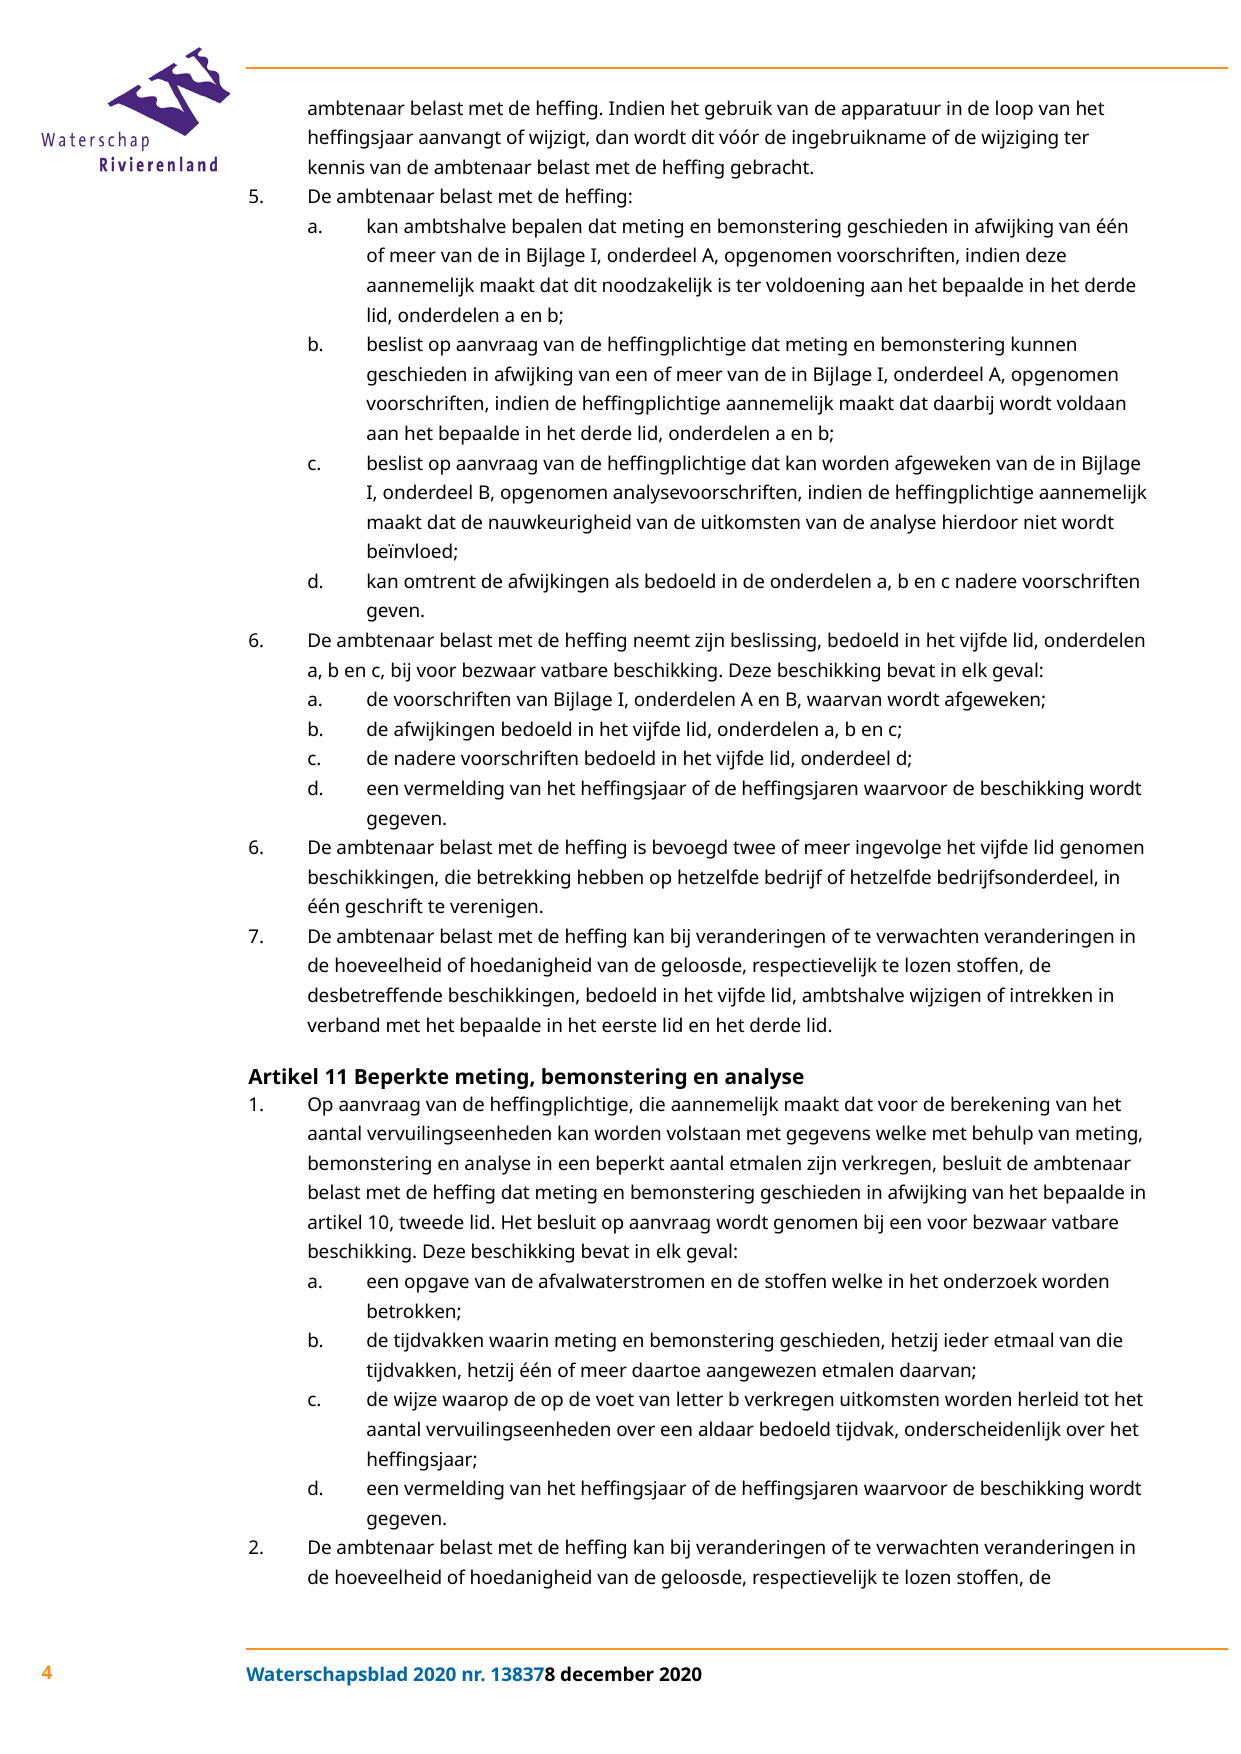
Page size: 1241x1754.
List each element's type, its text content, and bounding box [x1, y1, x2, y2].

list een vermelding van het heffingsjaar of de heffingsjaren waarvoor de beschikking wordt gegeven. [307, 1475, 1152, 1531]
picture [41, 47, 231, 172]
list de wijze waarop de op de voet van letter b verkregen uitkomsten worden herleid tot het aantal vervuilingseenheden over een aldaar bedoeld tijdvak, onderscheidenlijk over het heffingsjaar; [307, 1387, 1152, 1471]
list de tijdvakken waarin meting en bemonstering geschieden, hetzij ieder etmaal van die tijdvakken, hetzij één of meer daartoe aangewezen etmalen daarvan; [307, 1327, 1152, 1383]
list de nadere voorschriften bedoeld in het vijfde lid, onderdeel d; [307, 746, 1152, 771]
text Artikel 11 Beperkte meting, bemonstering en analyse [248, 1062, 1152, 1091]
list de voorschriften van Bijlage I, onderdelen A en B, waarvan wordt afgeweken; [307, 686, 1152, 712]
list beslist op aanvraag van de heffingplichtige dat kan worden afgeweken van de in Bijlage I, onderdeel B, opgenomen analysevoorschriften, indien de heffingplichtige aannemelijk maakt dat de nauwkeurigheid van de uitkomsten van de analyse hierdoor niet wordt beïnvloed; [307, 450, 1152, 564]
list de afwijkingen bedoeld in het vijfde lid, onderdelen a, b en c; [307, 716, 1152, 742]
list Op aanvraag van de heffingplichtige, die aannemelijk maakt dat voor de berekening van het aantal vervuilingseenheden kan worden volstaan met gegevens welke met behulp van meting, bemonstering en analyse in een beperkt aantal etmalen zijn verkregen, besluit de ambtenaar belast met de heffing dat meting en bemonstering geschieden in afwijking van het bepaalde in artikel 10, tweede lid. Het besluit op aanvraag wordt genomen bij een voor bezwaar vatbare beschikking. Deze beschikking bevat in elk geval: [248, 1091, 1152, 1264]
list kan omtrent de afwijkingen als bedoeld in de onderdelen a, b en c nadere voorschriften geven. [307, 568, 1152, 623]
list De ambtenaar belast met de heffing kan bij veranderingen of te verwachten veranderingen in de hoeveelheid of hoedanigheid van de geloosde, respectievelijk te lozen stoffen, de desbetreffende beschikkingen, bedoeld in het vijfde lid, ambtshalve wijzigen of intrekken in verband met het bepaalde in het eerste lid en het derde lid. [248, 923, 1152, 1038]
list De ambtenaar belast met de heffing kan bij veranderingen of te verwachten veranderingen in de hoeveelheid of hoedanigheid van de geloosde, respectievelijk te lozen stoffen, de [248, 1534, 1152, 1590]
list De ambtenaar belast met de heffing: [248, 183, 1152, 209]
list ambtenaar belast met de heffing. Indien het gebruik van de apparatuur in de loop van het heffingsjaar aanvangt of wijzigt, dan wordt dit vóór de ingebruikname of de wijziging ter kennis van de ambtenaar belast met de heffing gebracht. [248, 95, 1152, 180]
list De ambtenaar belast met de heffing is bevoegd twee of meer ingevolge het vijfde lid genomen beschikkingen, die betrekking hebben op hetzelfde bedrijf of hetzelfde bedrijfsonderdeel, in één geschrift te verenigen. [248, 834, 1152, 919]
list een opgave van de afvalwaterstromen en de stoffen welke in het onderzoek worden betrokken; [307, 1268, 1152, 1323]
list een vermelding van het heffingsjaar of de heffingsjaren waarvoor de beschikking wordt gegeven. [307, 775, 1152, 831]
list De ambtenaar belast met de heffing neemt zijn beslissing, bedoeld in het vijfde lid, onderdelen a, b en c, bij voor bezwaar vatbare beschikking. Deze beschikking bevat in elk geval: [248, 627, 1152, 683]
list kan ambtshalve bepalen dat meting en bemonstering geschieden in afwijking van één of meer van de in Bijlage I, onderdeel A, opgenomen voorschriften, indien deze aannemelijk maakt dat dit noodzakelijk is ter voldoening aan het bepaalde in het derde lid, onderdelen a en b; [307, 213, 1152, 328]
list beslist op aanvraag van de heffingplichtige dat meting en bemonstering kunnen geschieden in afwijking van een of meer van de in Bijlage I, onderdeel A, opgenomen voorschriften, indien de heffingplichtige aannemelijk maakt dat daarbij wordt voldaan aan het bepaalde in het derde lid, onderdelen a en b; [307, 331, 1152, 446]
